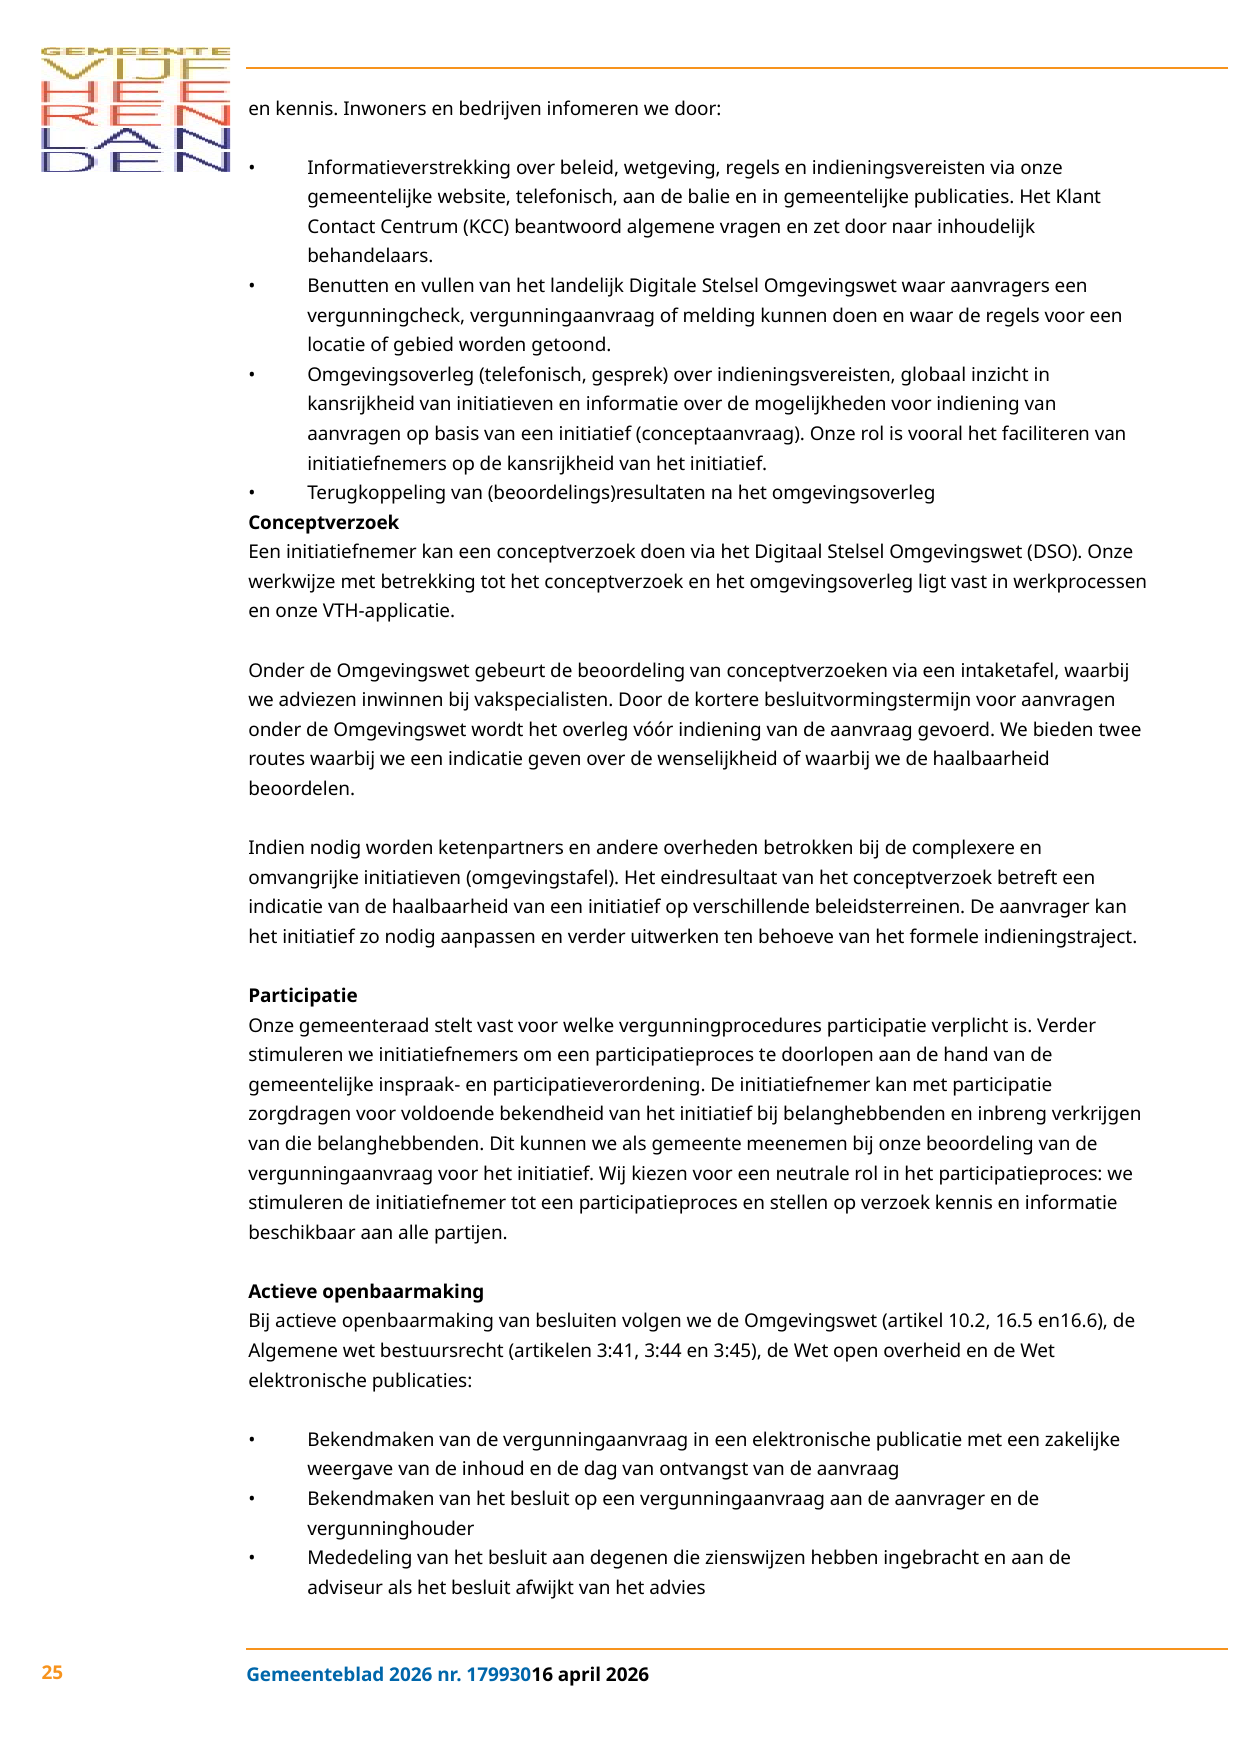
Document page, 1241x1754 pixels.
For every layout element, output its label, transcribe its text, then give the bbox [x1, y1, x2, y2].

text Bij actieve openbaarmaking van besluiten volgen we de Omgevingswet (artikel 10.2, 16.5 en16.6), de Algemene wet bestuursrecht (artikelen 3:41, 3:44 en 3:45), de Wet open overheid en de Wet elektronische publicaties: [248, 1308, 1152, 1393]
text Onze gemeenteraad stelt vast voor welke vergunningprocedures participatie verplicht is. Verder stimuleren we initiatiefnemers om een participatieproces te doorlopen aan de hand van de gemeentelijke inspraak- en participatieverordening. De initiatiefnemer kan met participatie zorgdragen voor voldoende bekendheid van het initiatief bij belanghebbenden en inbreng verkrijgen van die belanghebbenden. Dit kunnen we als gemeente meenemen bij onze beoordeling van de vergunningaanvraag voor het initiatief. Wij kiezen voor een neutrale rol in het participatieproces: we stimuleren de initiatiefnemer tot een participatieproces en stellen op verzoek kennis en informatie beschikbaar aan alle partijen. [248, 1012, 1152, 1245]
list Bekendmaken van het besluit op een vergunningaanvraag aan de aanvrager en de vergunninghouder [248, 1485, 1152, 1541]
text en kennis. Inwoners en bedrijven infomeren we door: [248, 95, 1152, 121]
list Mededeling van het besluit aan degenen die zienswijzen hebben ingebracht en aan de adviseur als het besluit afwijkt van het advies [248, 1544, 1152, 1600]
list Terugkoppeling van (beoordelings)resultaten na het omgevingsoverleg [248, 479, 1152, 505]
list Benutten en vullen van het landelijk Digitale Stelsel Omgevingswet waar aanvragers een vergunningcheck, vergunningaanvraag of melding kunnen doen en waar de regels voor een locatie of gebied worden getoond. [248, 272, 1152, 357]
text Conceptverzoek [248, 509, 1152, 535]
list Bekendmaken van de vergunningaanvraag in een elektronische publicatie met een zakelijke weergave van de inhoud en de dag van ontvangst van de aanvraag [248, 1426, 1152, 1481]
text Actieve openbaarmaking [248, 1278, 1152, 1304]
list Omgevingsoverleg (telefonisch, gesprek) over indieningsvereisten, globaal inzicht in kansrijkheid van initiatieven en informatie over de mogelijkheden voor indiening van aanvragen op basis van een initiatief (conceptaanvraag). Onze rol is vooral het faciliteren van initiatiefnemers op de kansrijkheid van het initiatief. [248, 361, 1152, 476]
list Informatieverstrekking over beleid, wetgeving, regels en indieningsvereisten via onze gemeentelijke website, telefonisch, aan de balie en in gemeentelijke publicaties. Het Klant Contact Centrum (KCC) beantwoord algemene vragen en zet door naar inhoudelijk behandelaars. [248, 154, 1152, 268]
text Participatie [248, 982, 1152, 1008]
picture [41, 47, 231, 172]
text Onder de Omgevingswet gebeurt de beoordeling van conceptverzoeken via een intaketafel, waarbij we adviezen inwinnen bij vakspecialisten. Door de kortere besluitvormingstermijn voor aanvragen onder de Omgevingswet wordt het overleg vóór indiening van de aanvraag gevoerd. We bieden twee routes waarbij we een indicatie geven over de wenselijkheid of waarbij we de haalbaarheid beoordelen. [248, 657, 1152, 801]
text Indien nodig worden ketenpartners en andere overheden betrokken bij de complexere en omvangrijke initiatieven (omgevingstafel). Het eindresultaat van het conceptverzoek betreft een indicatie van de haalbaarheid van een initiatief op verschillende beleidsterreinen. De aanvrager kan het initiatief zo nodig aanpassen en verder uitwerken ten behoeve van het formele indieningstraject. [248, 834, 1152, 949]
text Een initiatiefnemer kan een conceptverzoek doen via het Digitaal Stelsel Omgevingswet (DSO). Onze werkwijze met betrekking tot het conceptverzoek en het omgevingsoverleg ligt vast in werkprocessen en onze VTH-applicatie. [248, 538, 1152, 623]
